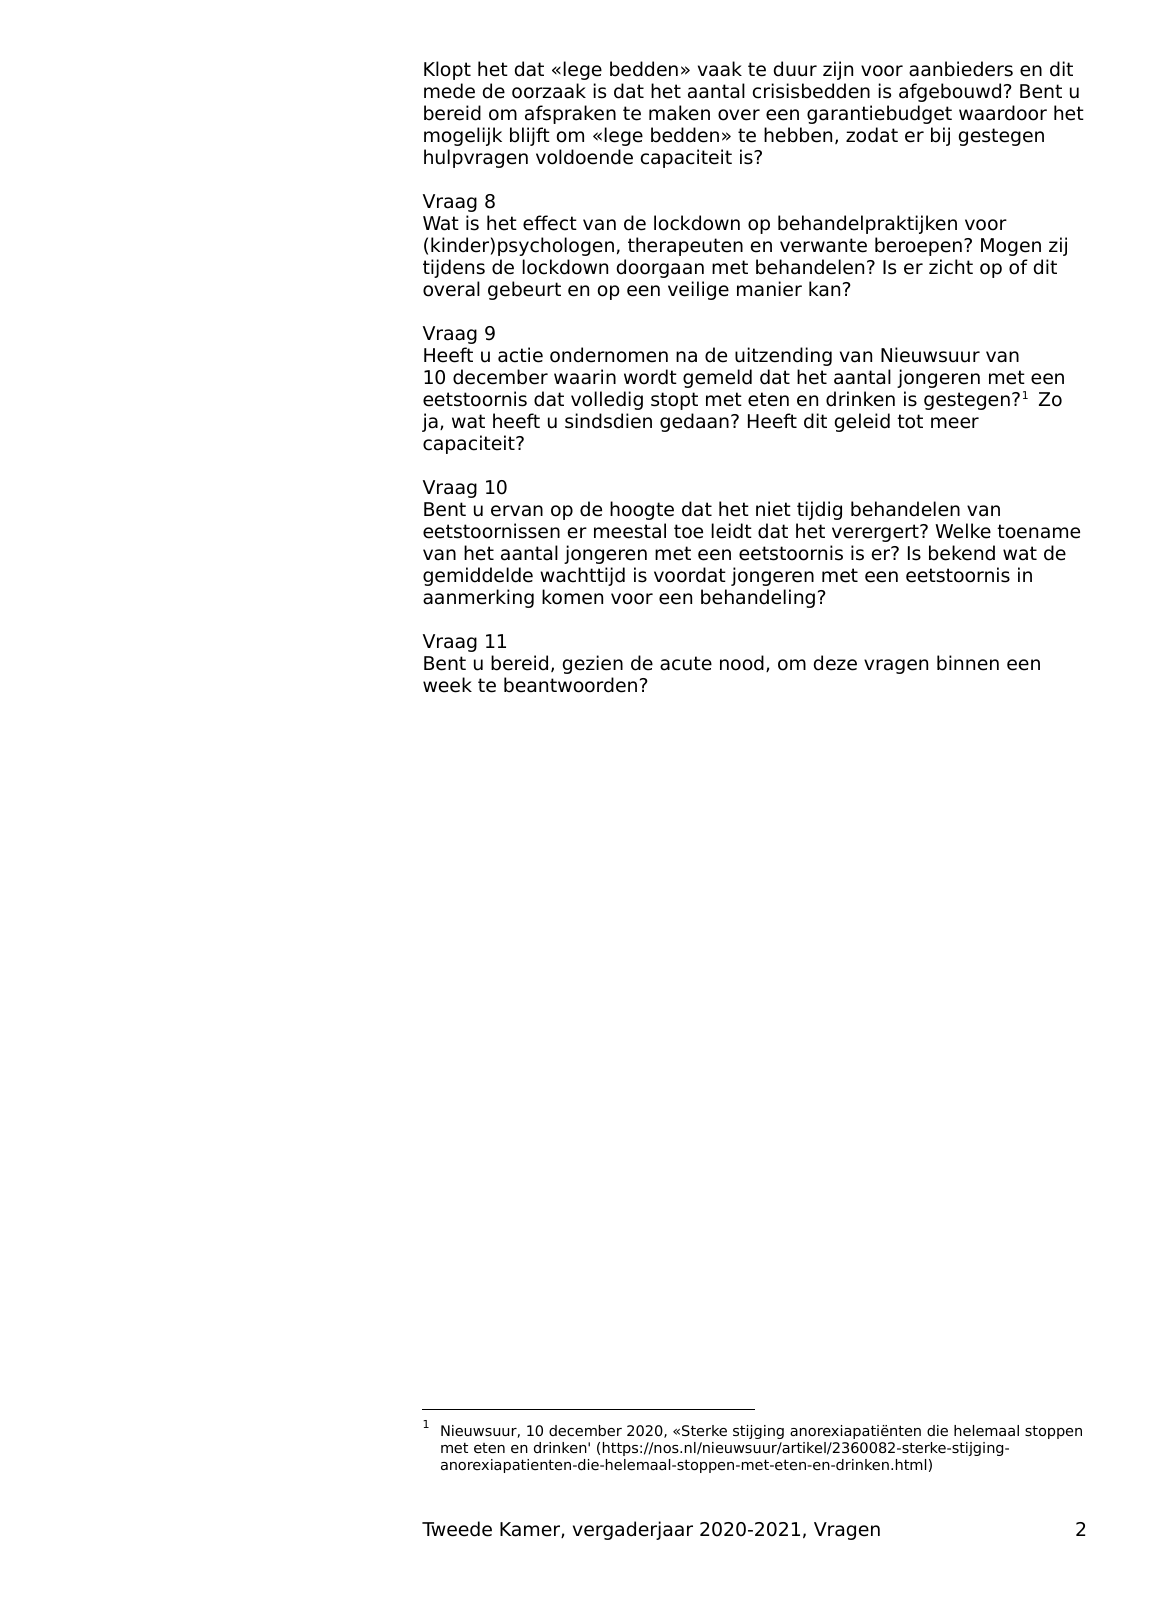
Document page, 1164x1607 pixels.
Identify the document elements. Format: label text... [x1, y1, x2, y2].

text Heeft u actie ondernomen na de uitzending van Nieuwsuur van 10 december waarin wordt gemeld dat het aantal jongeren met een eetstoornis dat volledig stopt met eten en drinken is gestegen? Zo ja, wat heeft u sindsdien gedaan? Heeft dit geleid tot meer capaciteit? [422, 345, 1087, 455]
text Wat is het effect van de lockdown op behandelpraktijken voor (kinder)psychologen, therapeuten en verwante beroepen? Mogen zij tijdens de lockdown doorgaan met behandelen? Is er zicht op of dit overal gebeurt en op een veilige manier kan? [422, 213, 1087, 301]
text Vraag 11 [422, 631, 1087, 653]
text Bent u bereid, gezien de acute nood, om deze vragen binnen een week te beantwoorden? [422, 653, 1087, 697]
text Vraag 9 [422, 323, 1087, 345]
text Vraag 8 [422, 191, 1087, 213]
text Nieuwsuur, 10 december 2020, «Sterke stijging anorexiapatiënten die helemaal stoppen met eten en drinken' (https://nos.nl/nieuwsuur/artikel/2360082-sterke-stijging-anorexiapatienten-die-helemaal-stoppen-met-eten-en-drinken.html) [422, 1418, 1087, 1474]
text Klopt het dat «lege bedden» vaak te duur zijn voor aanbieders en dit mede de oorzaak is dat het aantal crisisbedden is afgebouwd? Bent u bereid om afspraken te maken over een garantiebudget waardoor het mogelijk blijft om «lege bedden» te hebben, zodat er bij gestegen hulpvragen voldoende capaciteit is? [422, 59, 1087, 169]
text Bent u ervan op de hoogte dat het niet tijdig behandelen van eetstoornissen er meestal toe leidt dat het verergert? Welke toename van het aantal jongeren met een eetstoornis is er? Is bekend wat de gemiddelde wachttijd is voordat jongeren met een eetstoornis in aanmerking komen voor een behandeling? [422, 499, 1087, 609]
text Vraag 10 [422, 477, 1087, 499]
